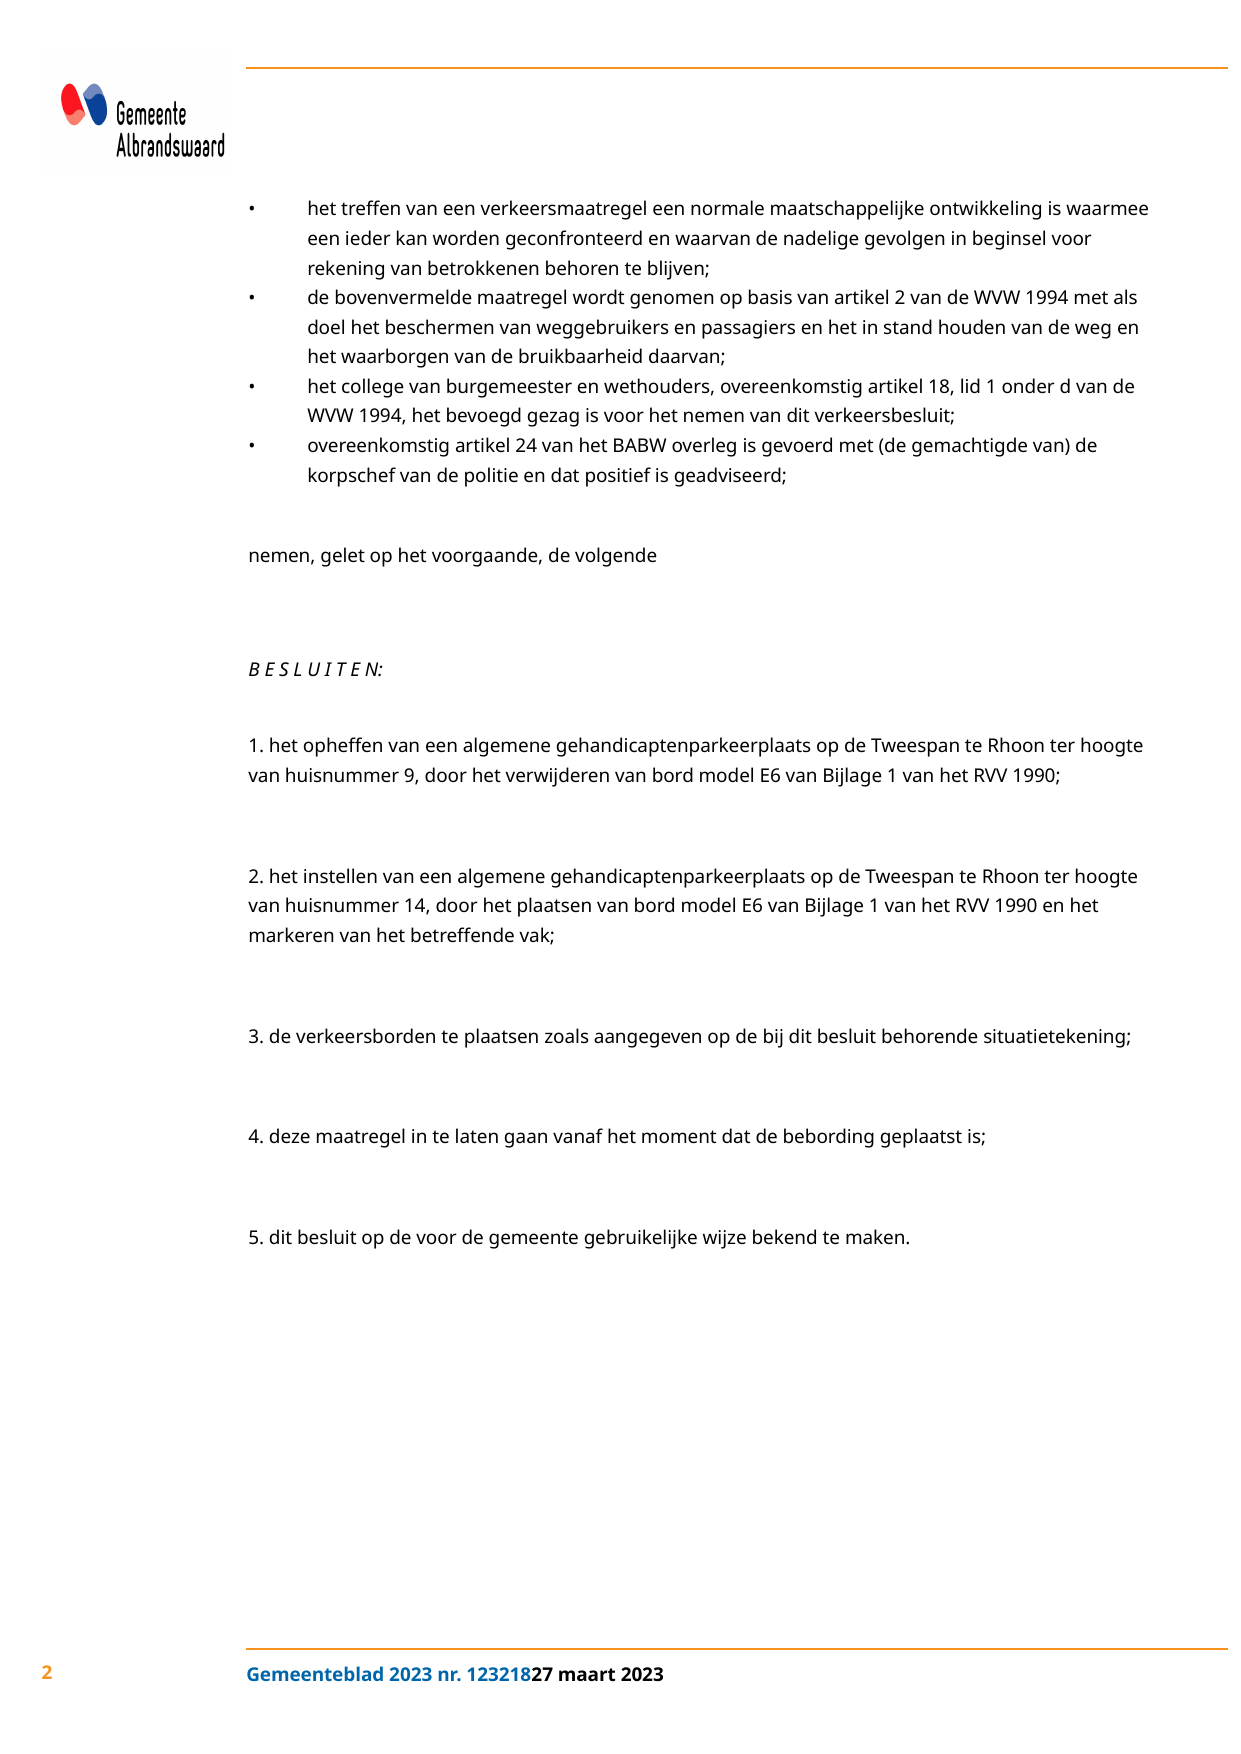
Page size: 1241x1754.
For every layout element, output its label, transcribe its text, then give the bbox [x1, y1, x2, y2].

list het treffen van een verkeersmaatregel een normale maatschappelijke ontwikkeling is waarmee een ieder kan worden geconfronteerd en waarvan de nadelige gevolgen in beginsel voor rekening van betrokkenen behoren te blijven; [248, 196, 1152, 281]
text 4. deze maatregel in te laten gaan vanaf het moment dat de bebording geplaatst is; [248, 1124, 1152, 1149]
list overeenkomstig artikel 24 van het BABW overleg is gevoerd met (de gemachtigde van) de korpschef van de politie en dat positief is geadviseerd; [248, 432, 1152, 488]
text 3. de verkeersborden te plaatsen zoals aangegeven op de bij dit besluit behorende situatietekening; [248, 1023, 1152, 1048]
text 2. het instellen van een algemene gehandicaptenparkeerplaats op de Tweespan te Rhoon ter hoogte van huisnummer 14, door het plaatsen van bord model E6 van Bijlage 1 van het RVV 1990 en het markeren van het betreffende vak; [248, 863, 1152, 948]
list de bovenvermelde maatregel wordt genomen op basis van artikel 2 van de WVW 1994 met als doel het beschermen van weggebruikers en passagiers en het in stand houden van de weg en het waarborgen van de bruikbaarheid daarvan; [248, 284, 1152, 369]
list het college van burgemeester en wethouders, overeenkomstig artikel 18, lid 1 onder d van de WVW 1994, het bevoegd gezag is voor het nemen van dit verkeersbesluit; [248, 373, 1152, 428]
picture [41, 47, 231, 172]
text 1. het opheffen van een algemene gehandicaptenparkeerplaats op de Tweespan te Rhoon ter hoogte van huisnummer 9, door het verwijderen van bord model E6 van Bijlage 1 van het RVV 1990; [248, 732, 1152, 788]
text B E S L U I T E N: [248, 656, 1152, 682]
text nemen, gelet op het voorgaande, de volgende [248, 542, 1152, 568]
text 5. dit besluit op de voor de gemeente gebruikelijke wijze bekend te maken. [248, 1224, 1152, 1250]
